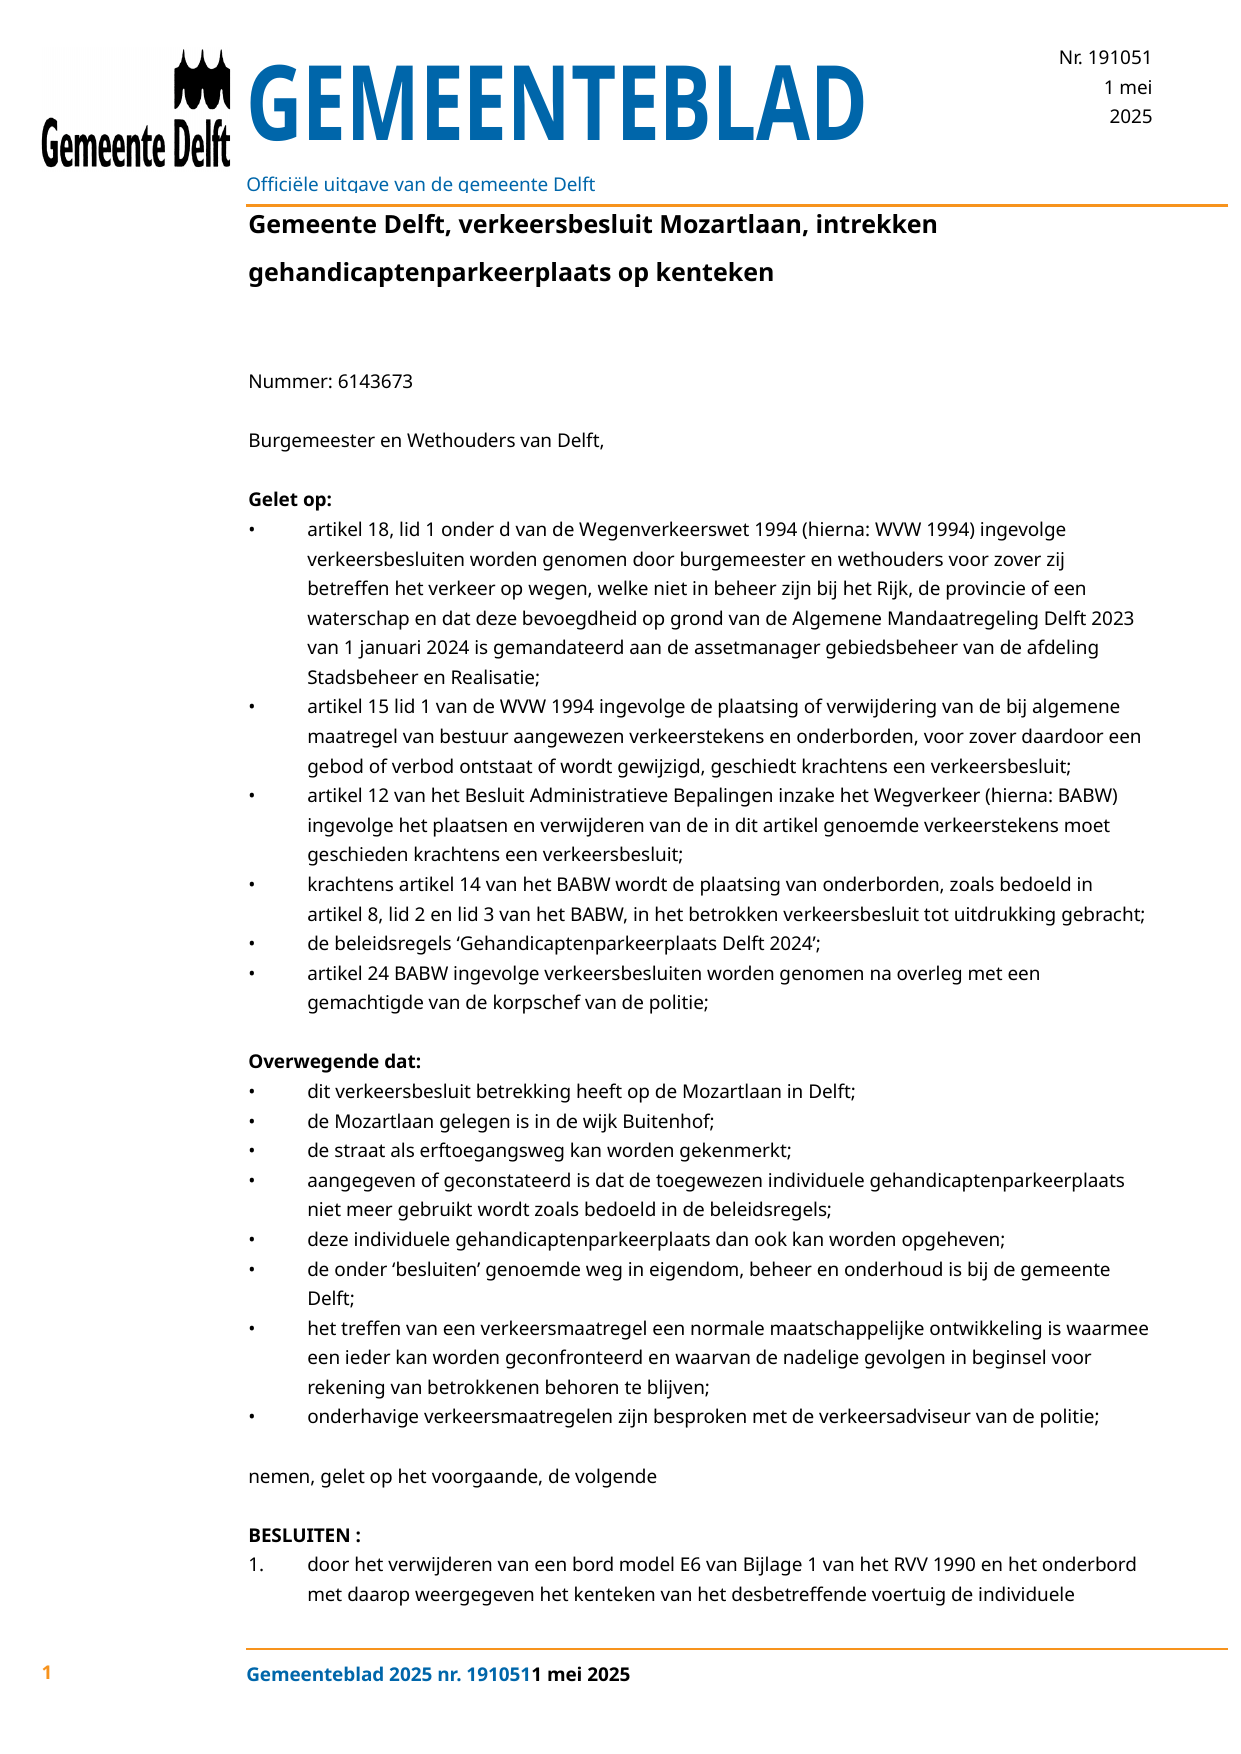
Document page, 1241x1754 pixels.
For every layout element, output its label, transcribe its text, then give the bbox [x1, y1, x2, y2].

list door het verwijderen van een bord model E6 van Bijlage 1 van het RVV 1990 en het onderbord met daarop weergegeven het kenteken van het desbetreffende voertuig de individuele [248, 1552, 1152, 1607]
list het treffen van een verkeersmaatregel een normale maatschappelijke ontwikkeling is waarmee een ieder kan worden geconfronteerd en waarvan de nadelige gevolgen in beginsel voor rekening van betrokkenen behoren te blijven; [248, 1315, 1152, 1400]
list krachtens artikel 14 van het BABW wordt de plaatsing van onderborden, zoals bedoeld in artikel 8, lid 2 en lid 3 van het BABW, in het betrokken verkeersbesluit tot uitdrukking gebracht; [248, 871, 1152, 926]
list de onder ‘besluiten’ genoemde weg in eigendom, beheer en onderhoud is bij de gemeente Delft; [248, 1256, 1152, 1311]
list artikel 18, lid 1 onder d van de Wegenverkeerswet 1994 (hierna: WVW 1994) ingevolge verkeersbesluiten worden genomen door burgemeester en wethouders voor zover zij betreffen het verkeer op wegen, welke niet in beheer zijn bij het Rijk, de provincie of een waterschap en dat deze bevoegdheid op grond van de Algemene Mandaatregeling Delft 2023 van 1 januari 2024 is gemandateerd aan de assetmanager gebiedsbeheer van de afdeling Stadsbeheer en Realisatie; [248, 516, 1152, 690]
text Burgemeester en Wethouders van Delft, [248, 427, 1152, 453]
list artikel 15 lid 1 van de WVW 1994 ingevolge de plaatsing of verwijdering van de bij algemene maatregel van bestuur aangewezen verkeerstekens en onderborden, voor zover daardoor een gebod of verbod ontstaat of wordt gewijzigd, geschiedt krachtens een verkeersbesluit; [248, 694, 1152, 778]
picture [41, 47, 231, 172]
list dit verkeersbesluit betrekking heeft op de Mozartlaan in Delft; [248, 1078, 1152, 1104]
list aangegeven of geconstateerd is dat de toegewezen individuele gehandicaptenparkeerplaats niet meer gebruikt wordt zoals bedoeld in de beleidsregels; [248, 1167, 1152, 1222]
text Overwegende dat: [248, 1049, 1152, 1074]
list de beleidsregels ‘Gehandicaptenparkeerplaats Delft 2024’; [248, 930, 1152, 956]
text BESLUITEN : [248, 1522, 1152, 1548]
text Gelet op: [248, 487, 1152, 512]
list de Mozartlaan gelegen is in de wijk Buitenhof; [248, 1108, 1152, 1133]
list onderhavige verkeersmaatregelen zijn besproken met de verkeersadviseur van de politie; [248, 1404, 1152, 1429]
list artikel 24 BABW ingevolge verkeersbesluiten worden genomen na overleg met een gemachtigde van de korpschef van de politie; [248, 960, 1152, 1015]
list artikel 12 van het Besluit Administratieve Bepalingen inzake het Wegverkeer (hierna: BABW) ingevolge het plaatsen en verwijderen van de in dit artikel genoemde verkeerstekens moet geschieden krachtens een verkeersbesluit; [248, 782, 1152, 867]
list de straat als erftoegangsweg kan worden gekenmerkt; [248, 1137, 1152, 1163]
list deze individuele gehandicaptenparkeerplaats dan ook kan worden opgeheven; [248, 1226, 1152, 1252]
text Gemeente Delft, verkeersbesluit Mozartlaan, intrekken gehandicaptenparkeerplaats op kenteken [248, 207, 1152, 288]
text Nummer: 6143673 [248, 368, 1152, 394]
text nemen, gelet op het voorgaande, de volgende [248, 1463, 1152, 1488]
